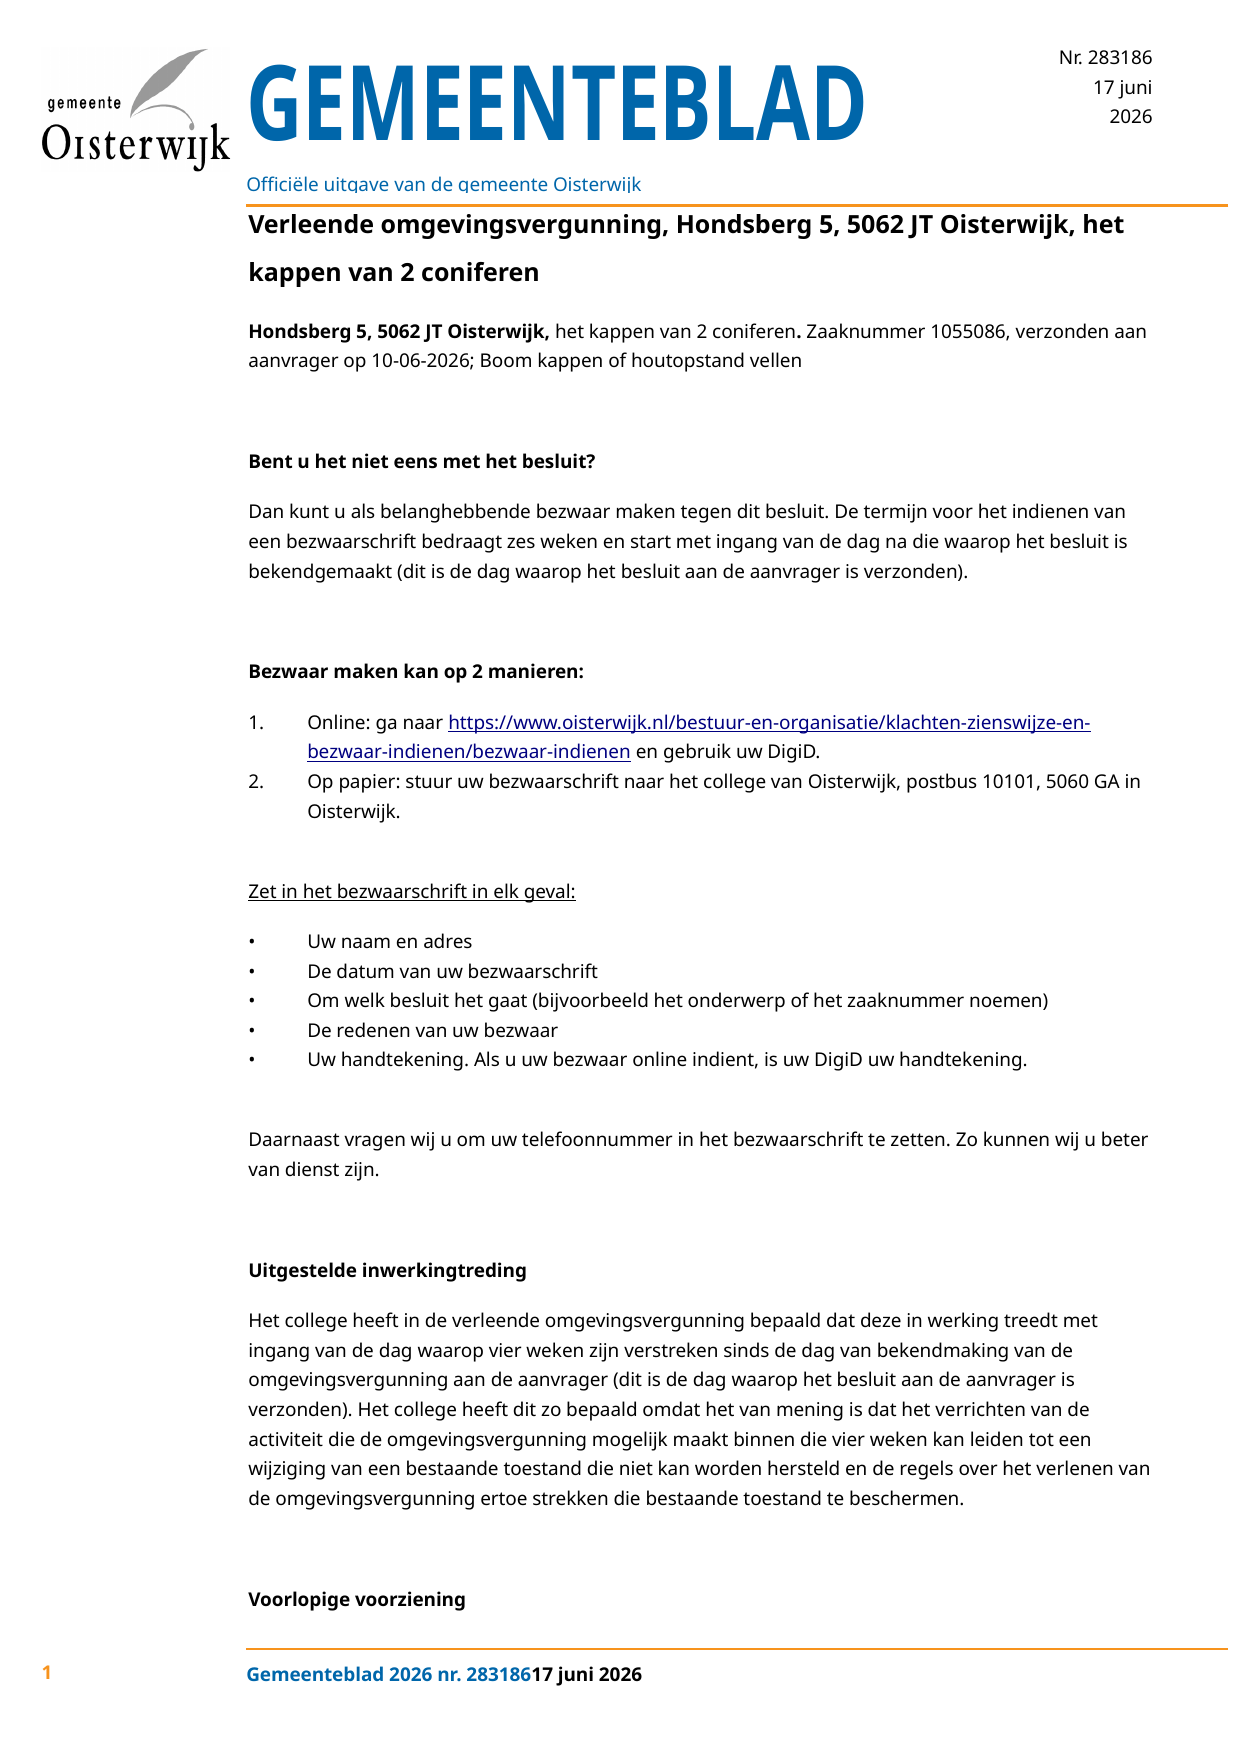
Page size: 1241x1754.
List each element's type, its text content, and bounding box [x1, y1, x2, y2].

text Zet in het bezwaarschrift in elk geval: [248, 878, 1152, 904]
text Uitgestelde inwerkingtreding [248, 1257, 1152, 1283]
list Online: ga naar https://www.oisterwijk.nl/bestuur-en-organisatie/klachten-zienswijze-en-bezwaar-indienen/bezwaar-indienen en gebruik uw DigiD. [248, 709, 1152, 764]
text Dan kunt u als belanghebbende bezwaar maken tegen dit besluit. De termijn voor het indienen van een bezwaarschrift bedraagt zes weken en start met ingang van de dag na die waarop het besluit is bekendgemaakt (dit is de dag waarop het besluit aan de aanvrager is verzonden). [248, 499, 1152, 584]
picture [41, 47, 231, 172]
text Daarnaast vragen wij u om uw telefoonnummer in het bezwaarschrift te zetten. Zo kunnen wij u beter van dienst zijn. [248, 1127, 1152, 1182]
list Uw naam en adres [248, 928, 1152, 954]
list De redenen van uw bezwaar [248, 1017, 1152, 1043]
text Bezwaar maken kan op 2 manieren: [248, 659, 1152, 684]
list Op papier: stuur uw bezwaarschrift naar het college van Oisterwijk, postbus 10101, 5060 GA in Oisterwijk. [248, 768, 1152, 824]
text Het college heeft in de verleende omgevingsvergunning bepaald dat deze in werking treedt met ingang van de dag waarop vier weken zijn verstreken sinds de dag van bekendmaking van de omgevingsvergunning aan de aanvrager (dit is de dag waarop het besluit aan de aanvrager is verzonden). Het college heeft dit zo bepaald omdat het van mening is dat het verrichten van de activiteit die de omgevingsvergunning mogelijk maakt binnen die vier weken kan leiden tot een wijziging van een bestaande toestand die niet kan worden hersteld en de regels over het verlenen van de omgevingsvergunning ertoe strekken die bestaande toestand te beschermen. [248, 1307, 1152, 1511]
text Verleende omgevingsvergunning, Hondsberg 5, 5062 JT Oisterwijk, het kappen van 2 coniferen [248, 207, 1152, 288]
text Bent u het niet eens met het besluit? [248, 448, 1152, 474]
list De datum van uw bezwaarschrift [248, 958, 1152, 984]
list Uw handtekening. Als u uw bezwaar online indient, is uw DigiD uw handtekening. [248, 1047, 1152, 1072]
list Om welk besluit het gaat (bijvoorbeeld het onderwerp of het zaaknummer noemen) [248, 987, 1152, 1013]
text Hondsberg 5, 5062 JT Oisterwijk, het kappen van 2 coniferen. Zaaknummer 1055086, verzonden aan aanvrager op 10-06-2026; Boom kappen of houtopstand vellen [248, 318, 1152, 373]
text Voorlopige voorziening [248, 1586, 1152, 1612]
